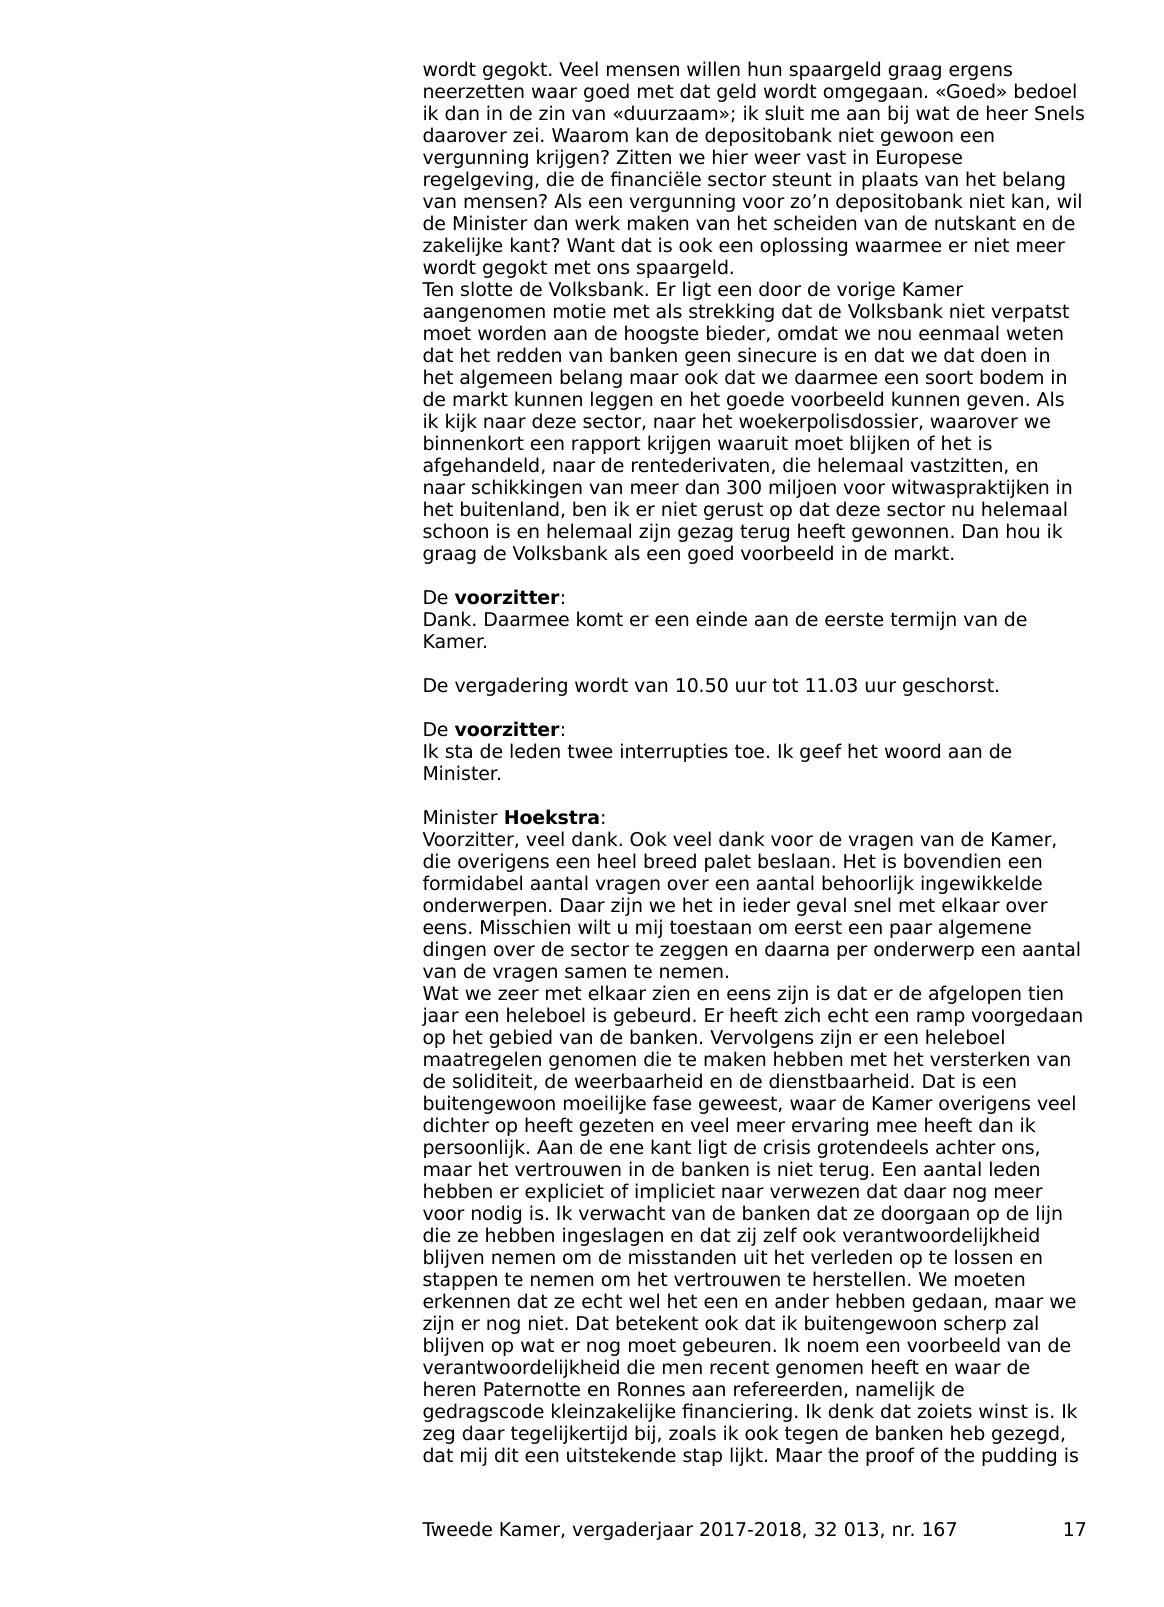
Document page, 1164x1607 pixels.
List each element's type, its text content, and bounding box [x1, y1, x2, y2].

text Ik sta de leden twee interrupties toe. Ik geef het woord aan de Minister. [422, 741, 1087, 785]
text Dank. Daarmee komt er een einde aan de eerste termijn van de Kamer. [422, 609, 1087, 653]
text De vergadering wordt van 10.50 uur tot 11.03 uur geschorst. [422, 675, 1087, 697]
text De voorzitter: [422, 719, 1087, 741]
text Ten slotte de Volksbank. Er ligt een door de vorige Kamer aangenomen motie met als strekking dat de Volksbank niet verpatst moet worden aan de hoogste bieder, omdat we nou eenmaal weten dat het redden van banken geen sinecure is en dat we dat doen in het algemeen belang maar ook dat we daarmee een soort bodem in de markt kunnen leggen en het goede voorbeeld kunnen geven. Als ik kijk naar deze sector, naar het woekerpolisdossier, waarover we binnenkort een rapport krijgen waaruit moet blijken of het is afgehandeld, naar de rentederivaten, die helemaal vastzitten, en naar schikkingen van meer dan 300 miljoen voor witwaspraktijken in het buitenland, ben ik er niet gerust op dat deze sector nu helemaal schoon is en helemaal zijn gezag terug heeft gewonnen. Dan hou ik graag de Volksbank als een goed voorbeeld in de markt. [422, 279, 1087, 564]
text wordt gegokt. Veel mensen willen hun spaargeld graag ergens neerzetten waar goed met dat geld wordt omgegaan. «Goed» bedoel ik dan in de zin van «duurzaam»; ik sluit me aan bij wat de heer Snels daarover zei. Waarom kan de depositobank niet gewoon een vergunning krijgen? Zitten we hier weer vast in Europese regelgeving, die de financiële sector steunt in plaats van het belang van mensen? Als een vergunning voor zo’n depositobank niet kan, wil de Minister dan werk maken van het scheiden van de nutskant en de zakelijke kant? Want dat is ook een oplossing waarmee er niet meer wordt gegokt met ons spaargeld. [422, 59, 1087, 279]
text Voorzitter, veel dank. Ook veel dank voor de vragen van de Kamer, die overigens een heel breed palet beslaan. Het is bovendien een formidabel aantal vragen over een aantal behoorlijk ingewikkelde onderwerpen. Daar zijn we het in ieder geval snel met elkaar over eens. Misschien wilt u mij toestaan om eerst een paar algemene dingen over de sector te zeggen en daarna per onderwerp een aantal van de vragen samen te nemen. [422, 829, 1087, 983]
text De voorzitter: [422, 587, 1087, 609]
text Wat we zeer met elkaar zien en eens zijn is dat er de afgelopen tien jaar een heleboel is gebeurd. Er heeft zich echt een ramp voorgedaan op het gebied van de banken. Vervolgens zijn er een heleboel maatregelen genomen die te maken hebben met het versterken van de soliditeit, de weerbaarheid en de dienstbaarheid. Dat is een buitengewoon moeilijke fase geweest, waar de Kamer overigens veel dichter op heeft gezeten en veel meer ervaring mee heeft dan ik persoonlijk. Aan de ene kant ligt de crisis grotendeels achter ons, maar het vertrouwen in de banken is niet terug. Een aantal leden hebben er expliciet of impliciet naar verwezen dat daar nog meer voor nodig is. Ik verwacht van de banken dat ze doorgaan op de lijn die ze hebben ingeslagen en dat zij zelf ook verantwoordelijkheid blijven nemen om de misstanden uit het verleden op te lossen en stappen te nemen om het vertrouwen te herstellen. We moeten erkennen dat ze echt wel het een en ander hebben gedaan, maar we zijn er nog niet. Dat betekent ook dat ik buitengewoon scherp zal blijven op wat er nog moet gebeuren. Ik noem een voorbeeld van de verantwoordelijkheid die men recent genomen heeft en waar de heren Paternotte en Ronnes aan refereerden, namelijk de gedragscode kleinzakelijke financiering. Ik denk dat zoiets winst is. Ik zeg daar tegelijkertijd bij, zoals ik ook tegen de banken heb gezegd, dat mij dit een uitstekende stap lijkt. Maar the proof of the pudding is [422, 983, 1087, 1467]
text Minister Hoekstra: [422, 807, 1087, 829]
